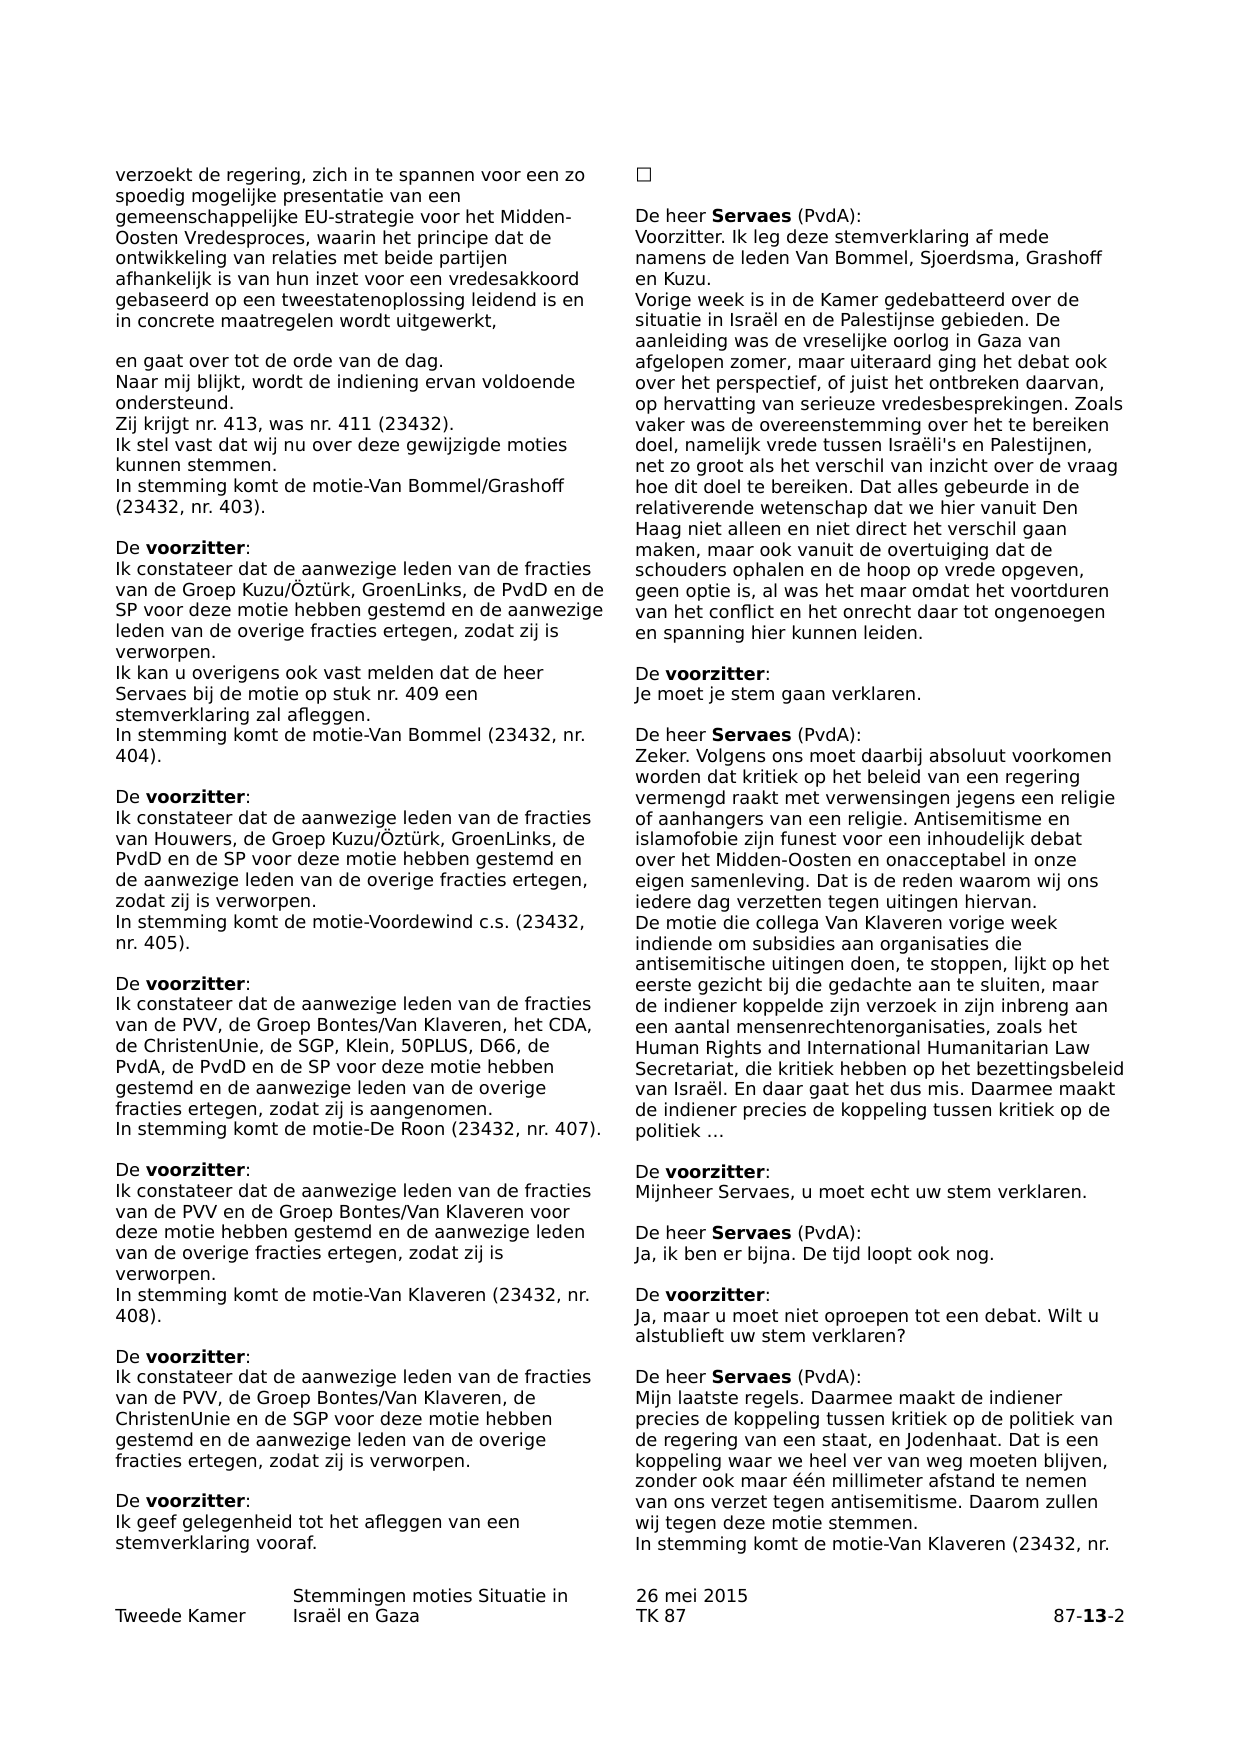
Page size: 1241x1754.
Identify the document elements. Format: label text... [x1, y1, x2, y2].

text Ik constateer dat de aanwezige leden van de fracties van de Groep Kuzu/Öztürk, GroenLinks, de PvdD en de SP voor deze motie hebben gestemd en de aanwezige leden van de overige fracties ertegen, zodat zij is verworpen. [115, 558, 605, 663]
text Zeker. Volgens ons moet daarbij absoluut voorkomen worden dat kritiek op het beleid van een regering vermengd raakt met verwensingen jegens een religie of aanhangers van een religie. Antisemitisme en islamofobie zijn funest voor een inhoudelijk debat over het Midden-Oosten en onacceptabel in onze eigen samenleving. Dat is de reden waarom wij ons iedere dag verzetten tegen uitingen hiervan. [635, 746, 1125, 912]
text Naar mij blijkt, wordt de indiening ervan voldoende ondersteund. [115, 372, 605, 413]
text In stemming komt de motie-Van Klaveren (23432, nr. 408). [115, 1285, 605, 1326]
text De voorzitter: [115, 1160, 605, 1181]
text Ik stel vast dat wij nu over deze gewijzigde moties kunnen stemmen. [115, 434, 605, 476]
text De voorzitter: [115, 1491, 605, 1512]
text en gaat over tot de orde van de dag. [115, 351, 605, 372]
text In stemming komt de motie-Van Bommel (23432, nr. 404). [115, 725, 605, 767]
text Ja, ik ben er bijna. De tijd loopt ook nog. [635, 1244, 1125, 1265]
text De voorzitter: [115, 1346, 605, 1367]
text Je moet je stem gaan verklaren. [635, 684, 1125, 705]
text De motie die collega Van Klaveren vorige week indiende om subsidies aan organisaties die antisemitische uitingen doen, te stoppen, lijkt op het eerste gezicht bij die gedachte aan te sluiten, maar de indiener koppelde zijn verzoek in zijn inbreng aan een aantal mensenrechtenorganisaties, zoals het Human Rights and International Humanitarian Law Secretariat, die kritiek hebben op het bezettingsbeleid van Israël. En daar gaat het dus mis. Daarmee maakt de indiener precies de koppeling tussen kritiek op de politiek … [635, 912, 1125, 1142]
text Vorige week is in de Kamer gedebatteerd over de situatie in Israël en de Palestijnse gebieden. De aanleiding was de vreselijke oorlog in Gaza van afgelopen zomer, maar uiteraard ging het debat ook over het perspectief, of juist het ontbreken daarvan, op hervatting van serieuze vredesbesprekingen. Zoals vaker was de overeenstemming over het te bereiken doel, namelijk vrede tussen Israëli's en Palestijnen, net zo groot als het verschil van inzicht over de vraag hoe dit doel te bereiken. Dat alles gebeurde in de relativerende wetenschap dat we hier vanuit Den Haag niet alleen en niet direct het verschil gaan maken, maar ook vanuit de overtuiging dat de schouders ophalen en de hoop op vrede opgeven, geen optie is, al was het maar omdat het voortduren van het conflict en het onrecht daar tot ongenoegen en spanning hier kunnen leiden. [635, 289, 1125, 643]
text Ik constateer dat de aanwezige leden van de fracties van de PVV, de Groep Bontes/Van Klaveren, de ChristenUnie en de SGP voor deze motie hebben gestemd en de aanwezige leden van de overige fracties ertegen, zodat zij is verworpen. [115, 1367, 605, 1471]
text Mijnheer Servaes, u moet echt uw stem verklaren. [635, 1182, 1125, 1203]
text Ik constateer dat de aanwezige leden van de fracties van Houwers, de Groep Kuzu/Öztürk, GroenLinks, de PvdD en de SP voor deze motie hebben gestemd en de aanwezige leden van de overige fracties ertegen, zodat zij is verworpen. [115, 807, 605, 912]
text De heer Servaes (PvdA): [635, 1367, 1125, 1388]
text De voorzitter: [115, 973, 605, 994]
text Ik constateer dat de aanwezige leden van de fracties van de PVV en de Groep Bontes/Van Klaveren voor deze motie hebben gestemd en de aanwezige leden van de overige fracties ertegen, zodat zij is verworpen. [115, 1181, 605, 1285]
text In stemming komt de motie-De Roon (23432, nr. 407). [115, 1119, 605, 1140]
text ⬜ [635, 165, 1125, 186]
text Zij krijgt nr. 413, was nr. 411 (23432). [115, 413, 605, 434]
text De voorzitter: [635, 1162, 1125, 1182]
text In stemming komt de motie-Van Bommel/Grashoff (23432, nr. 403). [115, 476, 605, 518]
text Voorzitter. Ik leg deze stemverklaring af mede namens de leden Van Bommel, Sjoerdsma, Grashoff en Kuzu. [635, 227, 1125, 289]
text Mijn laatste regels. Daarmee maakt de indiener precies de koppeling tussen kritiek op de politiek van de regering van een staat, en Jodenhaat. Dat is een koppeling waar we heel ver van weg moeten blijven, zonder ook maar één millimeter afstand te nemen van ons verzet tegen antisemitisme. Daarom zullen wij tegen deze motie stemmen. [635, 1388, 1125, 1534]
text De voorzitter: [635, 1285, 1125, 1305]
text In stemming komt de motie-Van Klaveren (23432, nr. [635, 1534, 1125, 1554]
text De voorzitter: [115, 538, 605, 558]
text Ik constateer dat de aanwezige leden van de fracties van de PVV, de Groep Bontes/Van Klaveren, het CDA, de ChristenUnie, de SGP, Klein, 50PLUS, D66, de PvdA, de PvdD en de SP voor deze motie hebben gestemd en de aanwezige leden van de overige fracties ertegen, zodat zij is aangenomen. [115, 994, 605, 1119]
text Ja, maar u moet niet oproepen tot een debat. Wilt u alstublieft uw stem verklaren? [635, 1305, 1125, 1347]
text Ik geef gelegenheid tot het afleggen van een stemverklaring vooraf. [115, 1512, 605, 1554]
text De heer Servaes (PvdA): [635, 206, 1125, 227]
text De voorzitter: [115, 787, 605, 807]
text De heer Servaes (PvdA): [635, 725, 1125, 746]
text De heer Servaes (PvdA): [635, 1223, 1125, 1244]
text De voorzitter: [635, 663, 1125, 684]
text verzoekt de regering, zich in te spannen voor een zo spoedig mogelijke presentatie van een gemeenschappelijke EU-strategie voor het Midden-Oosten Vredesproces, waarin het principe dat de ontwikkeling van relaties met beide partijen afhankelijk is van hun inzet voor een vredesakkoord gebaseerd op een tweestatenoplossing leidend is en in concrete maatregelen wordt uitgewerkt, [115, 165, 605, 331]
text Ik kan u overigens ook vast melden dat de heer Servaes bij de motie op stuk nr. 409 een stemverklaring zal afleggen. [115, 663, 605, 725]
text In stemming komt de motie-Voordewind c.s. (23432, nr. 405). [115, 912, 605, 953]
